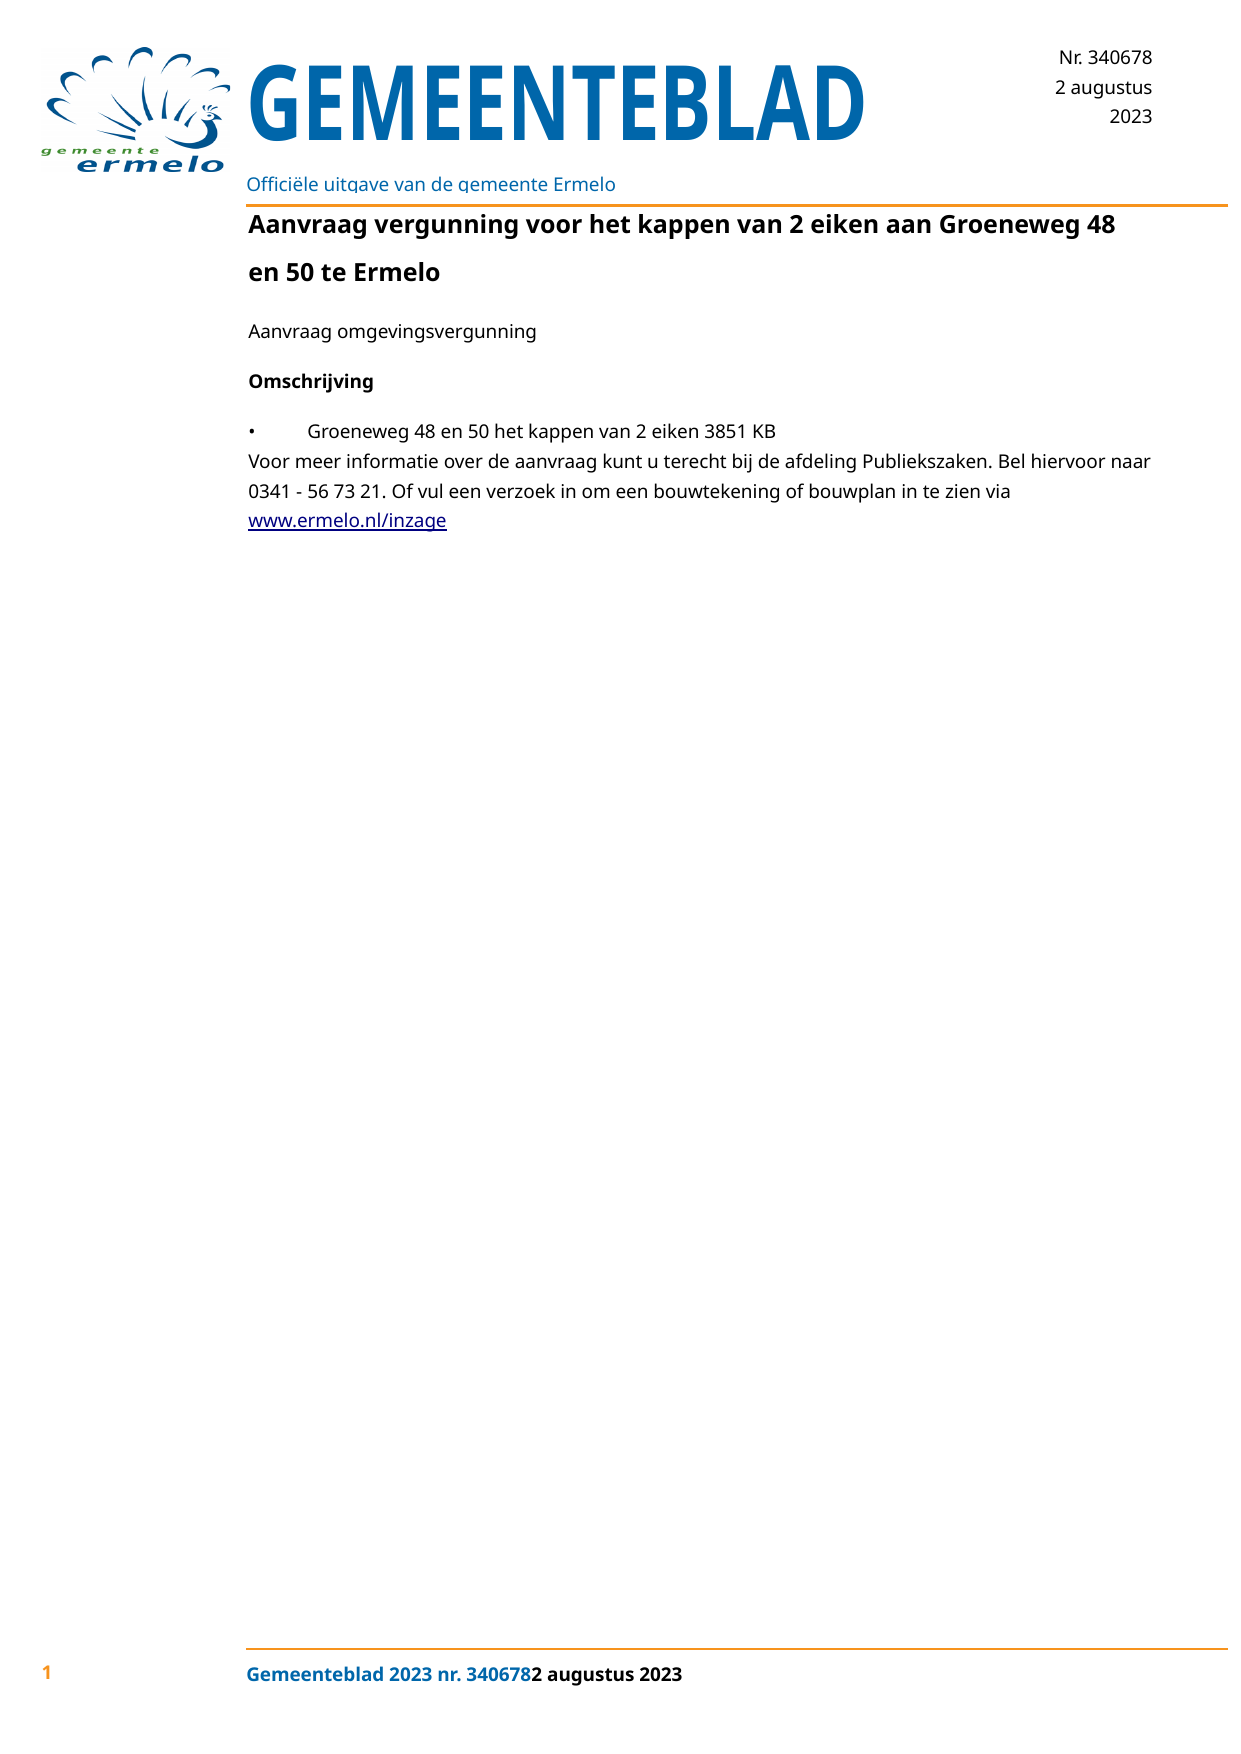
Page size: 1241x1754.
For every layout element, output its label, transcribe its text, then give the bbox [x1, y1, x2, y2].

text Aanvraag vergunning voor het kappen van 2 eiken aan Groeneweg 48 en 50 te Ermelo [248, 207, 1152, 288]
text Aanvraag omgevingsvergunning [248, 318, 1152, 344]
text Omschrijving [248, 368, 1152, 394]
picture [41, 47, 231, 172]
text Voor meer informatie over de aanvraag kunt u terecht bij de afdeling Publiekszaken. Bel hiervoor naar 0341 - 56 73 21. Of vul een verzoek in om een bouwtekening of bouwplan in te zien via www.ermelo.nl/inzage [248, 448, 1152, 533]
list Groeneweg 48 en 50 het kappen van 2 eiken 3851 KB [248, 419, 1152, 444]
